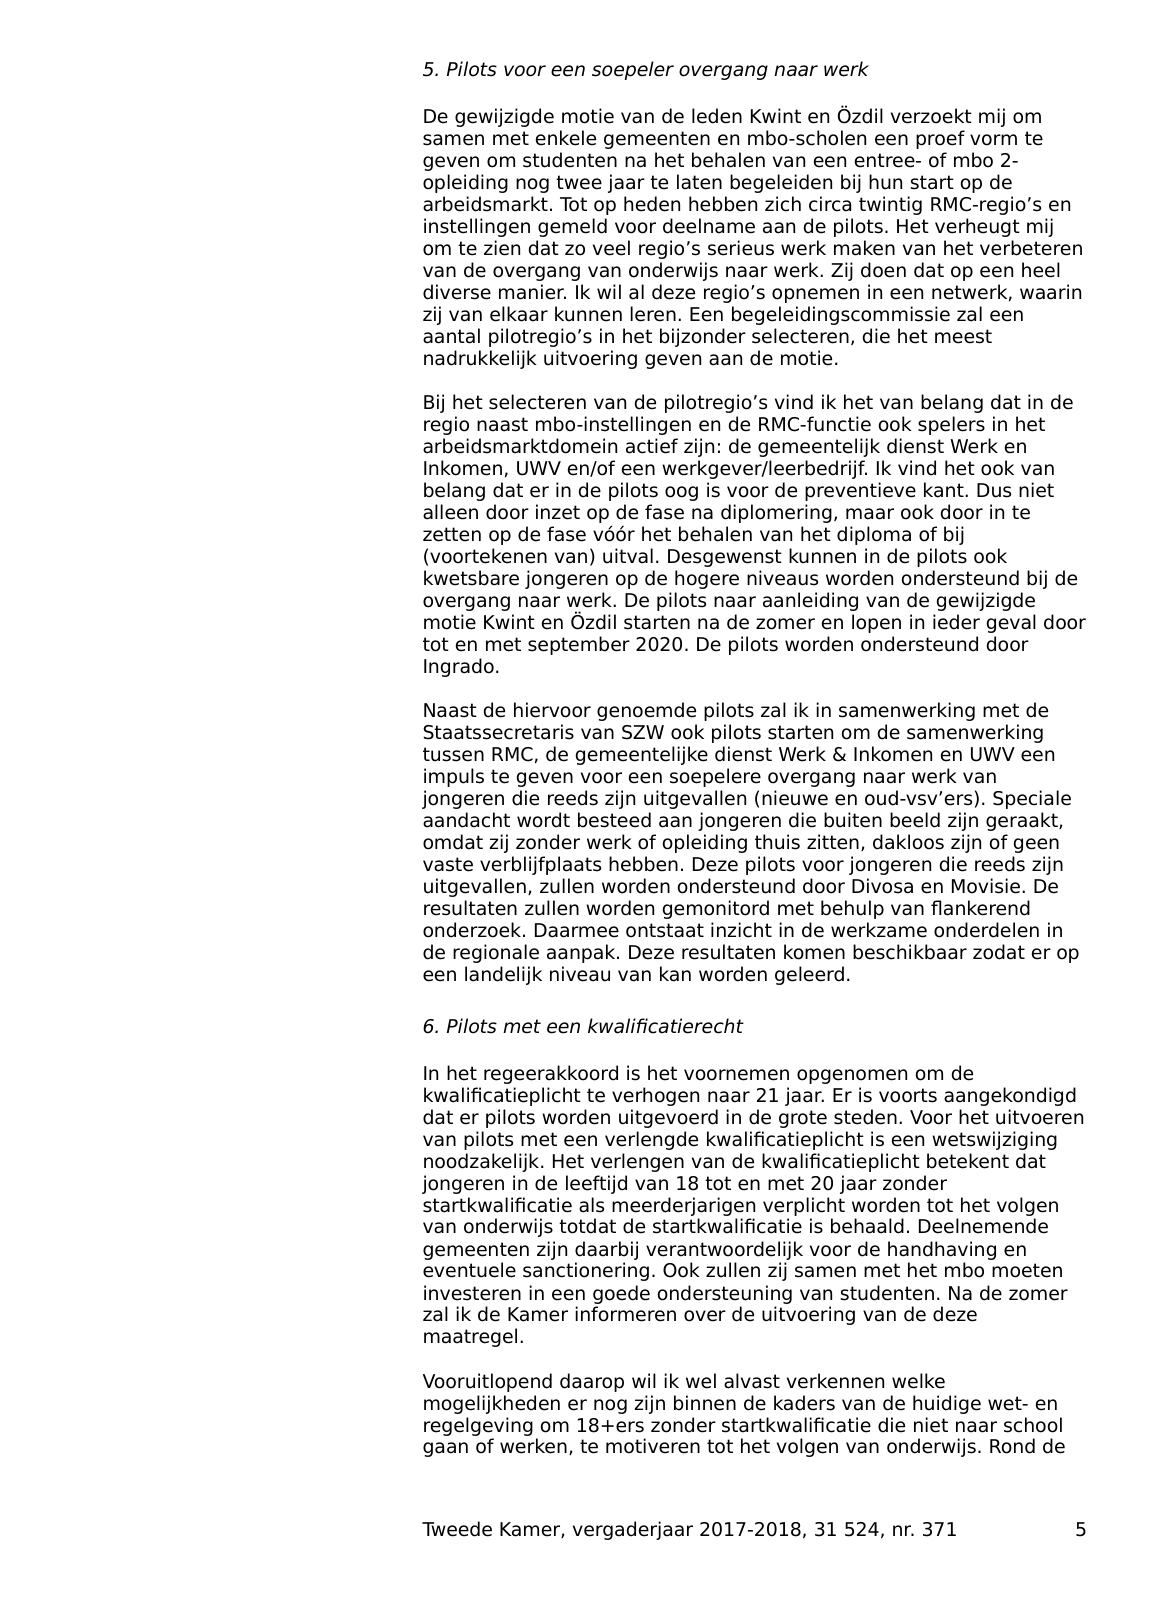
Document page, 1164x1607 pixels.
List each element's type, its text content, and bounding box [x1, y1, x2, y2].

text In het regeerakkoord is het voornemen opgenomen om de kwalificatieplicht te verhogen naar 21 jaar. Er is voorts aangekondigd dat er pilots worden uitgevoerd in de grote steden. Voor het uitvoeren van pilots met een verlengde kwalificatieplicht is een wetswijziging noodzakelijk. Het verlengen van de kwalificatieplicht betekent dat jongeren in de leeftijd van 18 tot en met 20 jaar zonder startkwalificatie als meerderjarigen verplicht worden tot het volgen van onderwijs totdat de startkwalificatie is behaald. Deelnemende gemeenten zijn daarbij verantwoordelijk voor de handhaving en eventuele sanctionering. Ook zullen zij samen met het mbo moeten investeren in een goede ondersteuning van studenten. Na de zomer zal ik de Kamer informeren over de uitvoering van de deze maatregel. [422, 1063, 1087, 1348]
subtitle 5. Pilots voor een soepeler overgang naar werk [422, 59, 1087, 81]
text Vooruitlopend daarop wil ik wel alvast verkennen welke mogelijkheden er nog zijn binnen de kaders van de huidige wet- en regelgeving om 18+ers zonder startkwalificatie die niet naar school gaan of werken, te motiveren tot het volgen van onderwijs. Rond de [422, 1371, 1087, 1458]
text Naast de hiervoor genoemde pilots zal ik in samenwerking met de Staatssecretaris van SZW ook pilots starten om de samenwerking tussen RMC, de gemeentelijke dienst Werk & Inkomen en UWV een impuls te geven voor een soepelere overgang naar werk van jongeren die reeds zijn uitgevallen (nieuwe en oud-vsv’ers). Speciale aandacht wordt besteed aan jongeren die buiten beeld zijn geraakt, omdat zij zonder werk of opleiding thuis zitten, dakloos zijn of geen vaste verblijfplaats hebben. Deze pilots voor jongeren die reeds zijn uitgevallen, zullen worden ondersteund door Divosa en Movisie. De resultaten zullen worden gemonitord met behulp van flankerend onderzoek. Daarmee ontstaat inzicht in de werkzame onderdelen in de regionale aanpak. Deze resultaten komen beschikbaar zodat er op een landelijk niveau van kan worden geleerd. [422, 700, 1087, 986]
text Bij het selecteren van de pilotregio’s vind ik het van belang dat in de regio naast mbo-instellingen en de RMC-functie ook spelers in het arbeidsmarktdomein actief zijn: de gemeentelijk dienst Werk en Inkomen, UWV en/of een werkgever/leerbedrijf. Ik vind het ook van belang dat er in de pilots oog is voor de preventieve kant. Dus niet alleen door inzet op de fase na diplomering, maar ook door in te zetten op de fase vóór het behalen van het diploma of bij (voortekenen van) uitval. Desgewenst kunnen in de pilots ook kwetsbare jongeren op de hogere niveaus worden ondersteund bij de overgang naar werk. De pilots naar aanleiding van de gewijzigde motie Kwint en Özdil starten na de zomer en lopen in ieder geval door tot en met september 2020. De pilots worden ondersteund door Ingrado. [422, 392, 1087, 678]
subtitle 6. Pilots met een kwalificatierecht [422, 1016, 1087, 1038]
text De gewijzigde motie van de leden Kwint en Özdil verzoekt mij om samen met enkele gemeenten en mbo-scholen een proef vorm te geven om studenten na het behalen van een entree- of mbo 2-opleiding nog twee jaar te laten begeleiden bij hun start op de arbeidsmarkt. Tot op heden hebben zich circa twintig RMC-regio’s en instellingen gemeld voor deelname aan de pilots. Het verheugt mij om te zien dat zo veel regio’s serieus werk maken van het verbeteren van de overgang van onderwijs naar werk. Zij doen dat op een heel diverse manier. Ik wil al deze regio’s opnemen in een netwerk, waarin zij van elkaar kunnen leren. Een begeleidingscommissie zal een aantal pilotregio’s in het bijzonder selecteren, die het meest nadrukkelijk uitvoering geven aan de motie. [422, 106, 1087, 370]
